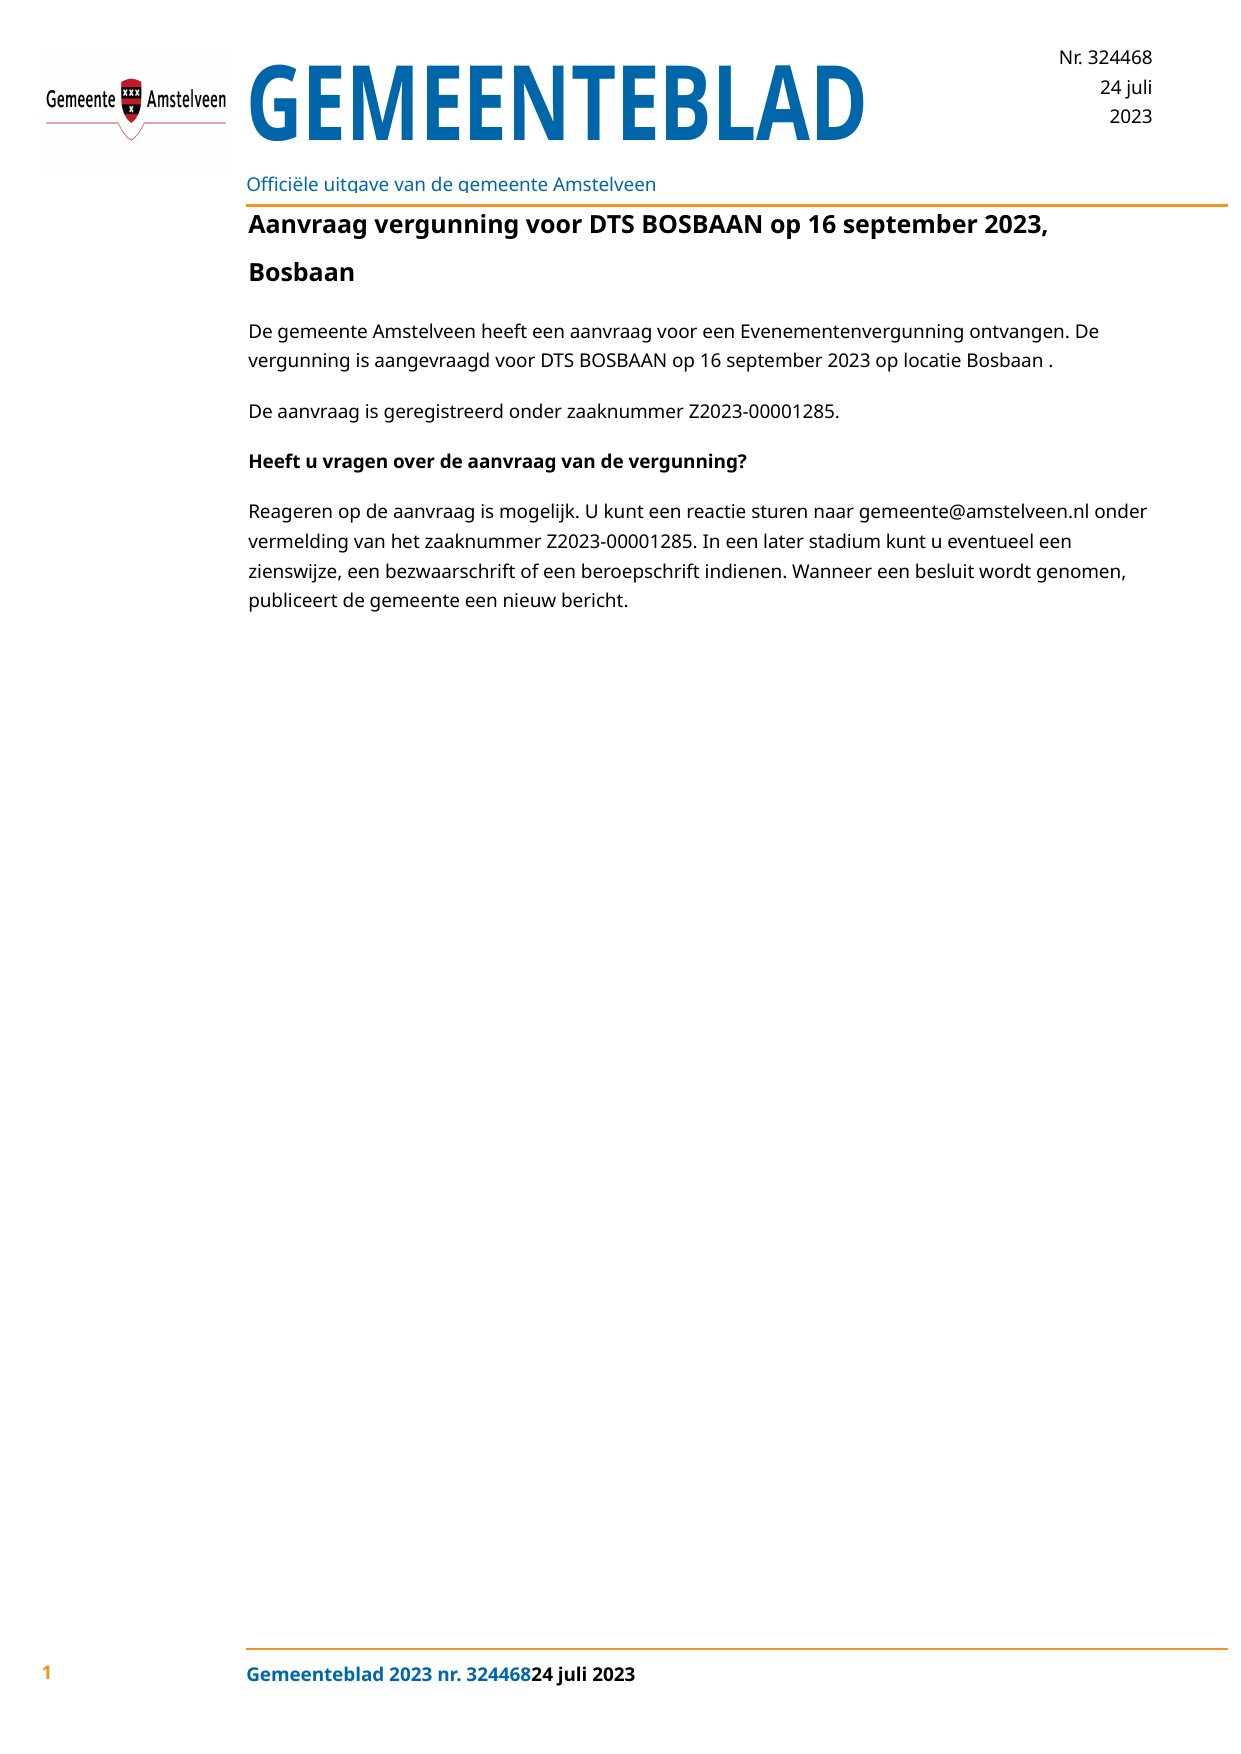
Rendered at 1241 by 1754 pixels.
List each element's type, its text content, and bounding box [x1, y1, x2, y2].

text Reageren op de aanvraag is mogelijk. U kunt een reactie sturen naar gemeente@amstelveen.nl onder vermelding van het zaaknummer Z2023-00001285. In een later stadium kunt u eventueel een zienswijze, een bezwaarschrift of een beroepschrift indienen. Wanneer een besluit wordt genomen, publiceert de gemeente een nieuw bericht. [248, 499, 1152, 613]
text De aanvraag is geregistreerd onder zaaknummer Z2023-00001285. [248, 398, 1152, 424]
text Aanvraag vergunning voor DTS BOSBAAN op 16 september 2023, Bosbaan [248, 207, 1152, 288]
picture [41, 47, 231, 172]
text De gemeente Amstelveen heeft een aanvraag voor een Evenementenvergunning ontvangen. De vergunning is aangevraagd voor DTS BOSBAAN op 16 september 2023 op locatie Bosbaan . [248, 318, 1152, 373]
text Heeft u vragen over de aanvraag van de vergunning? [248, 448, 1152, 474]
